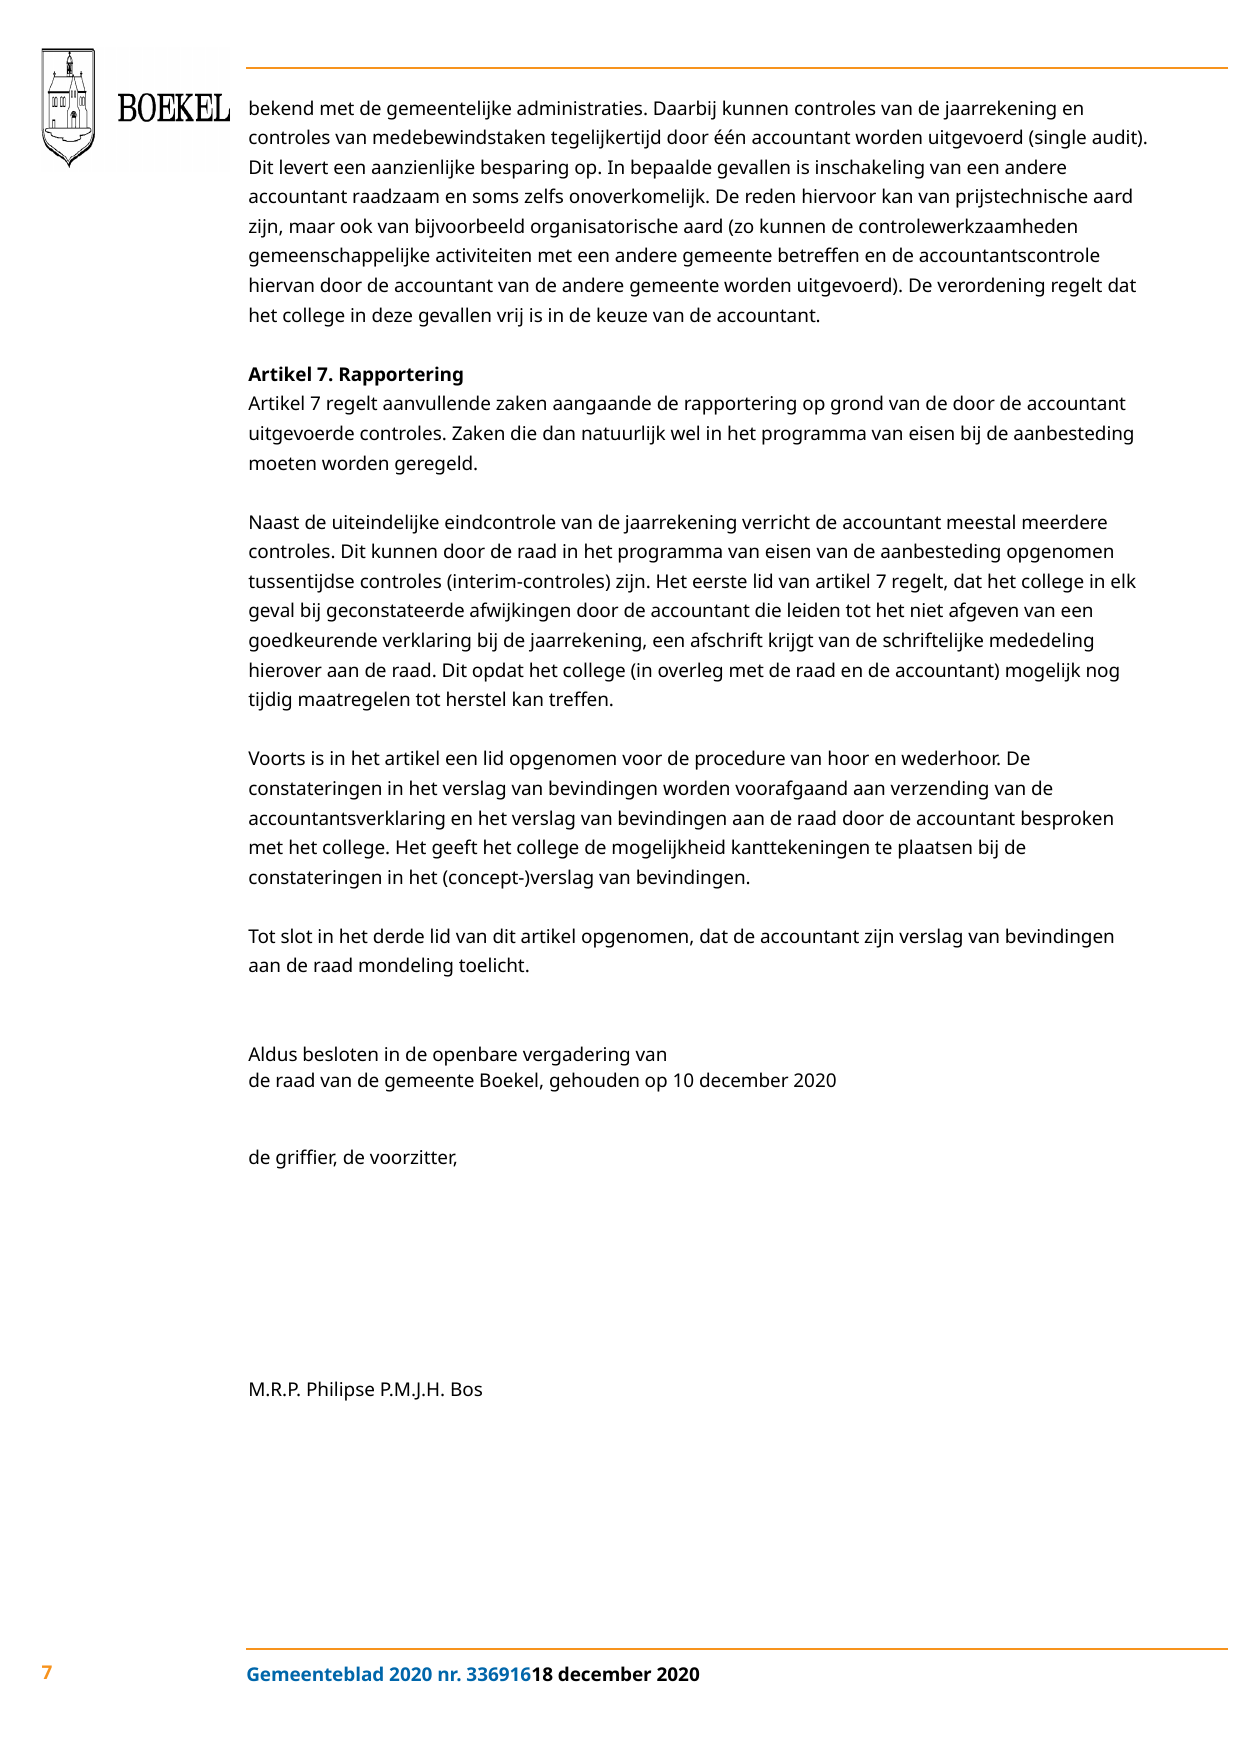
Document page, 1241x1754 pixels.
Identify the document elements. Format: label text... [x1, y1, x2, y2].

text Voorts is in het artikel een lid opgenomen voor de procedure van hoor en wederhoor. De constateringen in het verslag van bevindingen worden voorafgaand aan verzending van de accountantsverklaring en het verslag van bevindingen aan de raad door de accountant besproken met het college. Het geeft het college de mogelijkheid kanttekeningen te plaatsen bij de constateringen in het (concept-)verslag van bevindingen. [248, 746, 1152, 890]
text Aldus besloten in de openbare vergadering van [248, 1041, 1152, 1067]
text bekend met de gemeentelijke administraties. Daarbij kunnen controles van de jaarrekening en controles van medebewindstaken tegelijkertijd door één accountant worden uitgevoerd (single audit). Dit levert een aanzienlijke besparing op. In bepaalde gevallen is inschakeling van een andere accountant raadzaam en soms zelfs onoverkomelijk. De reden hiervoor kan van prijstechnische aard zijn, maar ook van bijvoorbeeld organisatorische aard (zo kunnen de controlewerkzaamheden gemeenschappelijke activiteiten met een andere gemeente betreffen en de accountantscontrole hiervan door de accountant van de andere gemeente worden uitgevoerd). De verordening regelt dat het college in deze gevallen vrij is in de keuze van de accountant. [248, 95, 1152, 328]
text Artikel 7 regelt aanvullende zaken aangaande de rapportering op grond van de door de accountant uitgevoerde controles. Zaken die dan natuurlijk wel in het programma van eisen bij de aanbesteding moeten worden geregeld. [248, 391, 1152, 476]
text Naast de uiteindelijke eindcontrole van de jaarrekening verricht de accountant meestal meerdere controles. Dit kunnen door de raad in het programma van eisen van de aanbesteding opgenomen tussentijdse controles (interim-controles) zijn. Het eerste lid van artikel 7 regelt, dat het college in elk geval bij geconstateerde afwijkingen door de accountant die leiden tot het niet afgeven van een goedkeurende verklaring bij de jaarrekening, een afschrift krijgt van de schriftelijke mededeling hierover aan de raad. Dit opdat het college (in overleg met de raad en de accountant) mogelijk nog tijdig maatregelen tot herstel kan treffen. [248, 509, 1152, 712]
text M.R.P. Philipse P.M.J.H. Bos [248, 1376, 1152, 1402]
text Artikel 7. Rapportering [248, 361, 1152, 387]
text Tot slot in het derde lid van dit artikel opgenomen, dat de accountant zijn verslag van bevindingen aan de raad mondeling toelicht. [248, 923, 1152, 978]
picture [41, 47, 231, 172]
text de raad van de gemeente Boekel, gehouden op 10 december 2020 [248, 1067, 1152, 1093]
text de griffier, de voorzitter, [248, 1144, 1152, 1170]
